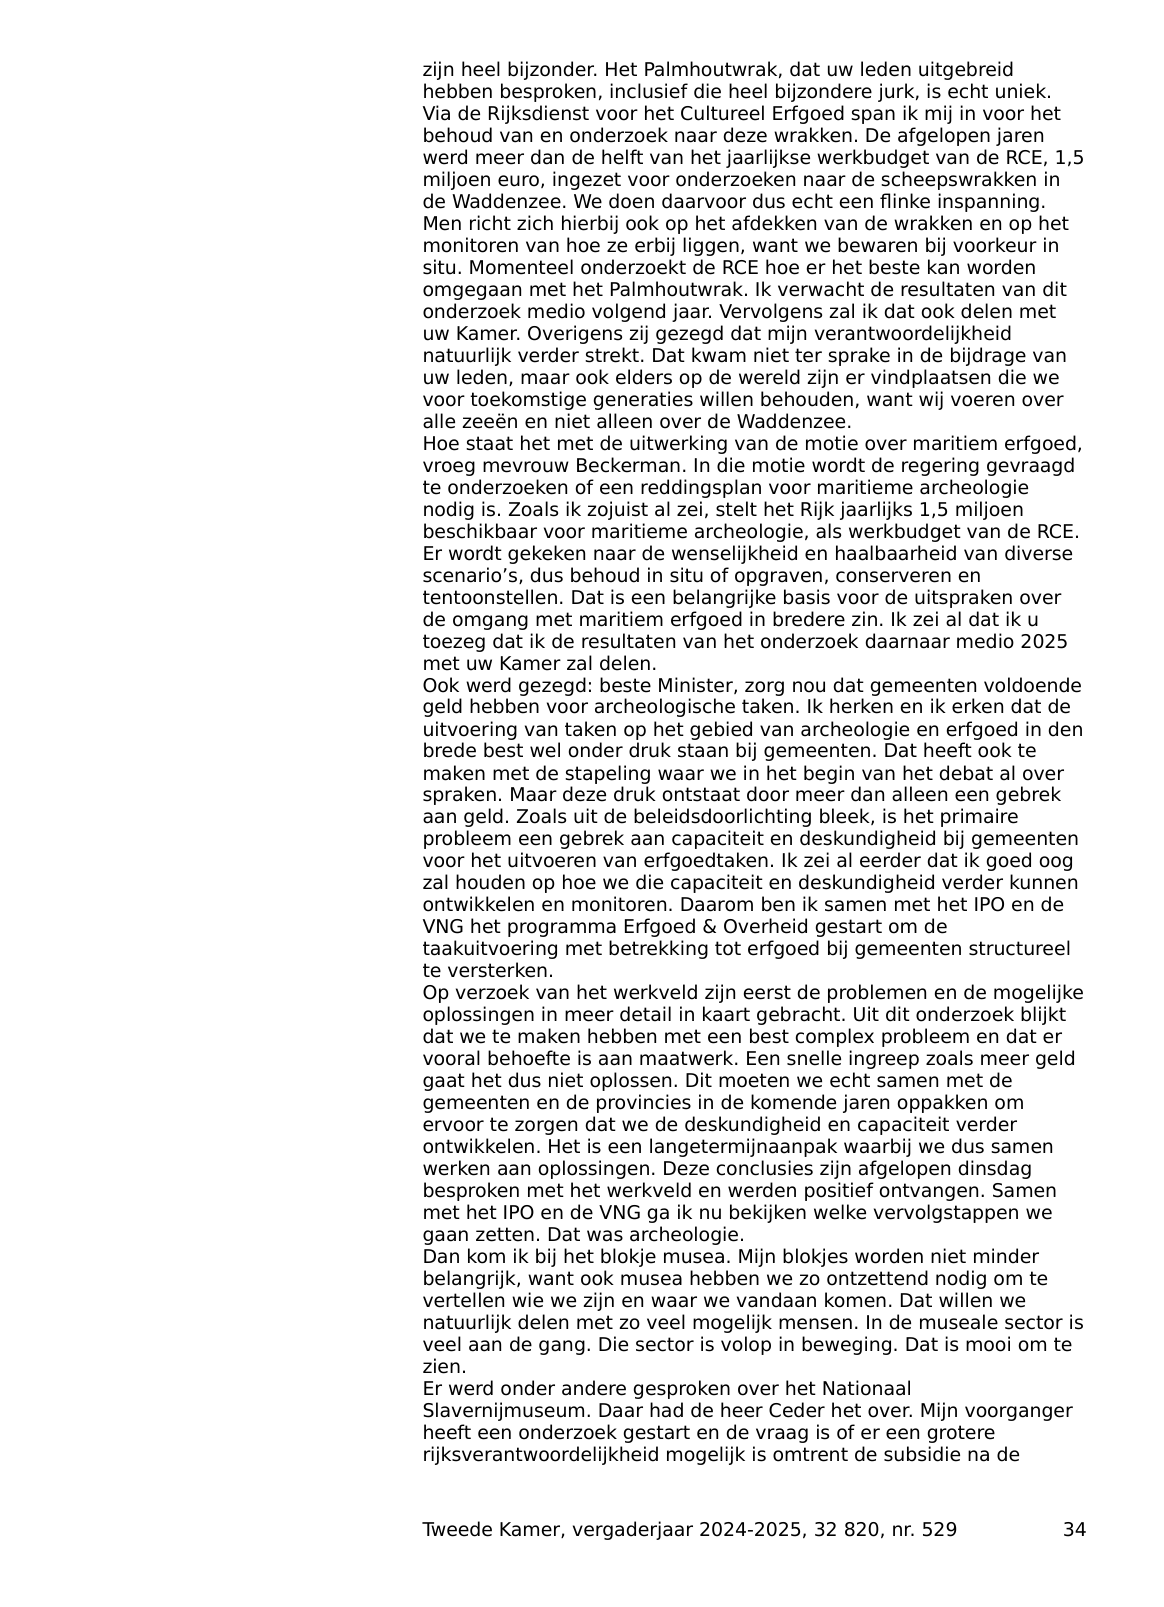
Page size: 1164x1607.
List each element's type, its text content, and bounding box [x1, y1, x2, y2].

text Op verzoek van het werkveld zijn eerst de problemen en de mogelijke oplossingen in meer detail in kaart gebracht. Uit dit onderzoek blijkt dat we te maken hebben met een best complex probleem en dat er vooral behoefte is aan maatwerk. Een snelle ingreep zoals meer geld gaat het dus niet oplossen. Dit moeten we echt samen met de gemeenten en de provincies in de komende jaren oppakken om ervoor te zorgen dat we de deskundigheid en capaciteit verder ontwikkelen. Het is een langetermijnaanpak waarbij we dus samen werken aan oplossingen. Deze conclusies zijn afgelopen dinsdag besproken met het werkveld en werden positief ontvangen. Samen met het IPO en de VNG ga ik nu bekijken welke vervolgstappen we gaan zetten. Dat was archeologie. [422, 982, 1087, 1246]
text Dan kom ik bij het blokje musea. Mijn blokjes worden niet minder belangrijk, want ook musea hebben we zo ontzettend nodig om te vertellen wie we zijn en waar we vandaan komen. Dat willen we natuurlijk delen met zo veel mogelijk mensen. In de museale sector is veel aan de gang. Die sector is volop in beweging. Dat is mooi om te zien. [422, 1246, 1087, 1378]
text Ook werd gezegd: beste Minister, zorg nou dat gemeenten voldoende geld hebben voor archeologische taken. Ik herken en ik erken dat de uitvoering van taken op het gebied van archeologie en erfgoed in den brede best wel onder druk staan bij gemeenten. Dat heeft ook te maken met de stapeling waar we in het begin van het debat al over spraken. Maar deze druk ontstaat door meer dan alleen een gebrek aan geld. Zoals uit de beleidsdoorlichting bleek, is het primaire probleem een gebrek aan capaciteit en deskundigheid bij gemeenten voor het uitvoeren van erfgoedtaken. Ik zei al eerder dat ik goed oog zal houden op hoe we die capaciteit en deskundigheid verder kunnen ontwikkelen en monitoren. Daarom ben ik samen met het IPO en de VNG het programma Erfgoed & Overheid gestart om de taakuitvoering met betrekking tot erfgoed bij gemeenten structureel te versterken. [422, 674, 1087, 982]
text Er werd onder andere gesproken over het Nationaal Slavernijmuseum. Daar had de heer Ceder het over. Mijn voorganger heeft een onderzoek gestart en de vraag is of er een grotere rijksverantwoordelijkheid mogelijk is omtrent de subsidie na de [422, 1378, 1087, 1466]
text Hoe staat het met de uitwerking van de motie over maritiem erfgoed, vroeg mevrouw Beckerman. In die motie wordt de regering gevraagd te onderzoeken of een reddingsplan voor maritieme archeologie nodig is. Zoals ik zojuist al zei, stelt het Rijk jaarlijks 1,5 miljoen beschikbaar voor maritieme archeologie, als werkbudget van de RCE. Er wordt gekeken naar de wenselijkheid en haalbaarheid van diverse scenario’s, dus behoud in situ of opgraven, conserveren en tentoonstellen. Dat is een belangrijke basis voor de uitspraken over de omgang met maritiem erfgoed in bredere zin. Ik zei al dat ik u toezeg dat ik de resultaten van het onderzoek daarnaar medio 2025 met uw Kamer zal delen. [422, 433, 1087, 674]
text zijn heel bijzonder. Het Palmhoutwrak, dat uw leden uitgebreid hebben besproken, inclusief die heel bijzondere jurk, is echt uniek. Via de Rijksdienst voor het Cultureel Erfgoed span ik mij in voor het behoud van en onderzoek naar deze wrakken. De afgelopen jaren werd meer dan de helft van het jaarlijkse werkbudget van de RCE, 1,5 miljoen euro, ingezet voor onderzoeken naar de scheepswrakken in de Waddenzee. We doen daarvoor dus echt een flinke inspanning. Men richt zich hierbij ook op het afdekken van de wrakken en op het monitoren van hoe ze erbij liggen, want we bewaren bij voorkeur in situ. Momenteel onderzoekt de RCE hoe er het beste kan worden omgegaan met het Palmhoutwrak. Ik verwacht de resultaten van dit onderzoek medio volgend jaar. Vervolgens zal ik dat ook delen met uw Kamer. Overigens zij gezegd dat mijn verantwoordelijkheid natuurlijk verder strekt. Dat kwam niet ter sprake in de bijdrage van uw leden, maar ook elders op de wereld zijn er vindplaatsen die we voor toekomstige generaties willen behouden, want wij voeren over alle zeeën en niet alleen over de Waddenzee. [422, 59, 1087, 433]
